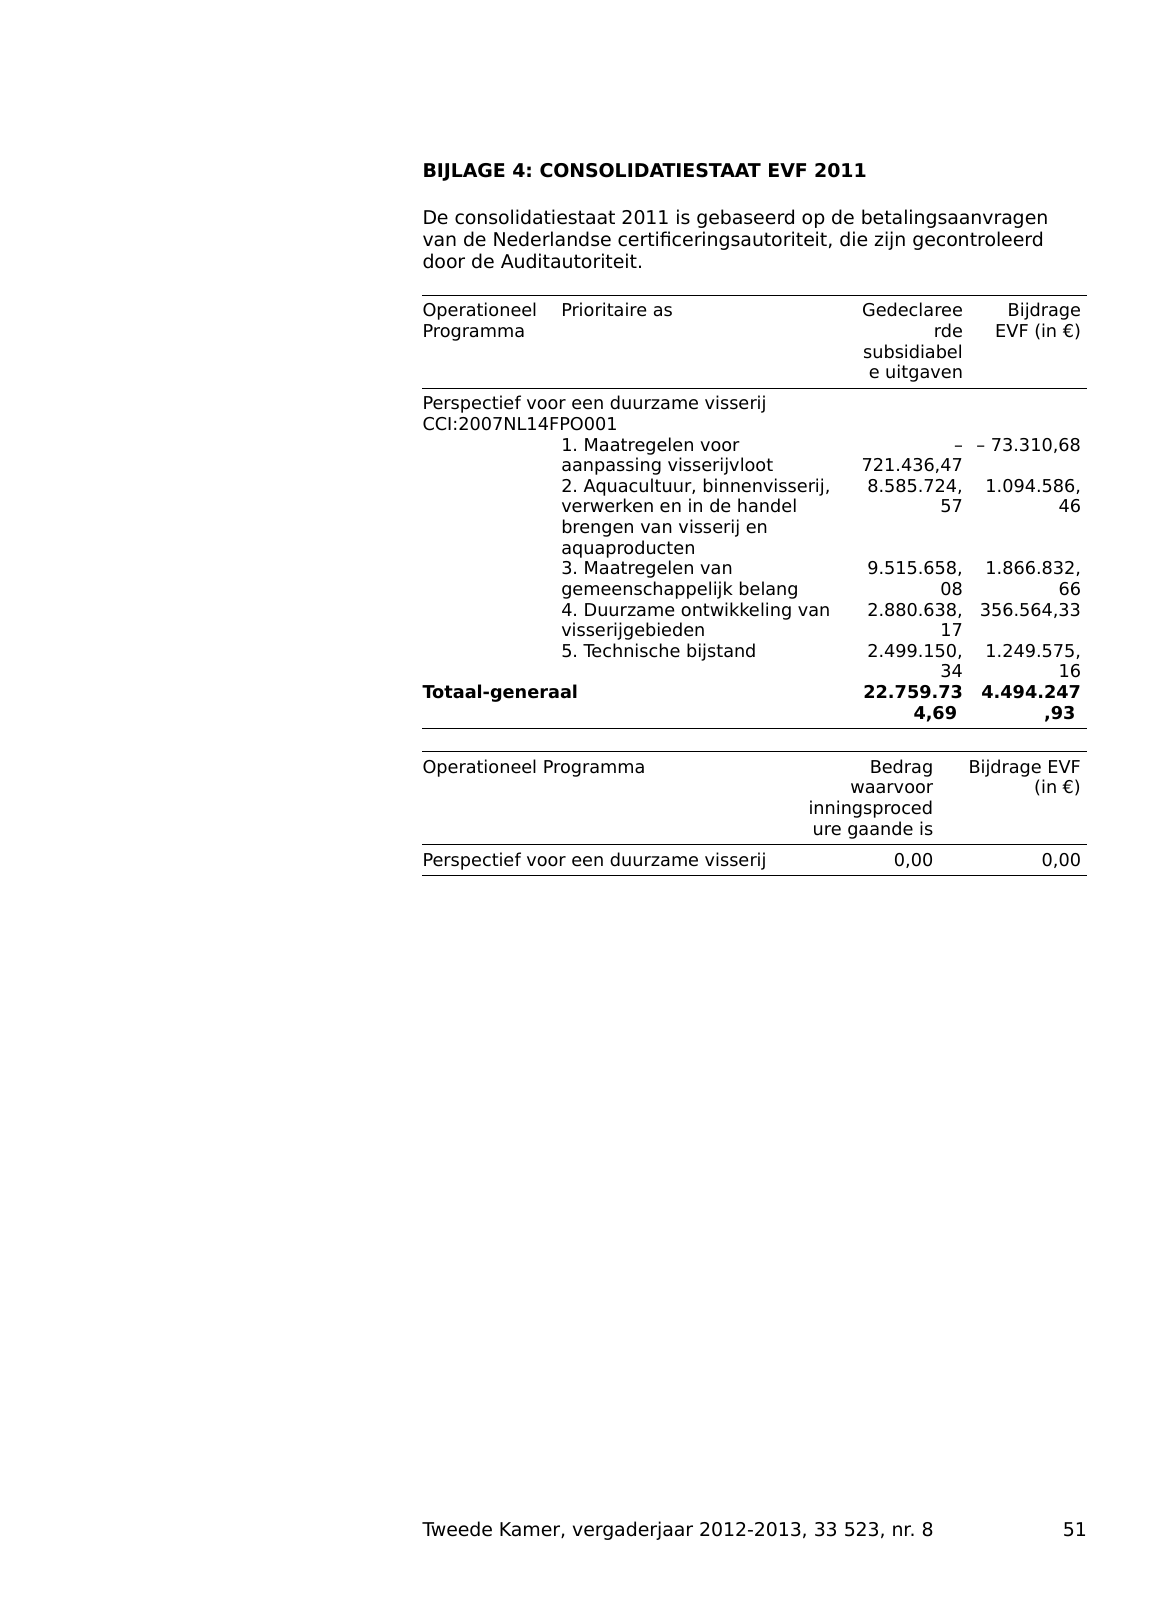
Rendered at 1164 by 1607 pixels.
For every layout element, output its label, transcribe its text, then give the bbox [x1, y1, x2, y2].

table_cell [422, 600, 555, 641]
table_cell Perspectief voor een duurzame visserij CCI:2007NL14FPO001 [422, 389, 850, 434]
table_cell 2.499.150,34 [850, 641, 968, 682]
table_cell 0,00 [939, 845, 1087, 875]
table_cell [850, 389, 968, 434]
table_header Operationeel Programma [422, 296, 555, 388]
table_cell 1.249.575,16 [969, 641, 1087, 682]
table_cell 22.759.734,69 [850, 682, 968, 728]
table_cell 9.515.658,08 [850, 558, 968, 599]
table_cell Totaal-generaal [422, 682, 850, 728]
table_cell 1.094.586,46 [969, 476, 1087, 558]
table_cell [422, 435, 555, 476]
table_cell 2. Aquacultuur, binnenvisserij, verwerken en in de handel brengen van visserij en aquaproducten [555, 476, 850, 558]
table_cell 2.880.638,17 [850, 600, 968, 641]
table_cell 1. Maatregelen voor aanpassing visserijvloot [555, 435, 850, 476]
subtitle BIJLAGE 4: CONSOLIDATIESTAAT EVF 2011 [422, 160, 1087, 182]
table_cell 0,00 [791, 845, 939, 875]
table_cell – 721.436,47 [850, 435, 968, 476]
table_cell [969, 389, 1087, 434]
table_cell Perspectief voor een duurzame visserij [422, 845, 791, 875]
table_cell 4.494.247,93 [969, 682, 1087, 728]
table_cell 5. Technische bijstand [555, 641, 850, 682]
table_cell 8.585.724,57 [850, 476, 968, 558]
table_cell [422, 558, 555, 599]
table_cell 4. Duurzame ontwikkeling van visserijgebieden [555, 600, 850, 641]
table_cell 356.564,33 [969, 600, 1087, 641]
table_cell [422, 476, 555, 558]
table_cell – 73.310,68 [969, 435, 1087, 476]
table_header Bijdrage EVF (in €) [939, 752, 1087, 844]
table_header Operationeel Programma [422, 752, 791, 844]
text De consolidatiestaat 2011 is gebaseerd op de betalingsaanvragen van de Nederlandse certificeringsautoriteit, die zijn gecontroleerd door de Auditautoriteit. [422, 207, 1087, 273]
table_cell 3. Maatregelen van gemeenschappelijk belang [555, 558, 850, 599]
table_cell 1.866.832,66 [969, 558, 1087, 599]
table_cell [422, 641, 555, 682]
table_header Bedrag waarvoor inningsprocedure gaande is [791, 752, 939, 844]
table_header Bijdrage EVF (in €) [969, 296, 1087, 388]
table_header Gedeclareerde subsidiabele uitgaven [850, 296, 968, 388]
table_header Prioritaire as [555, 296, 850, 388]
